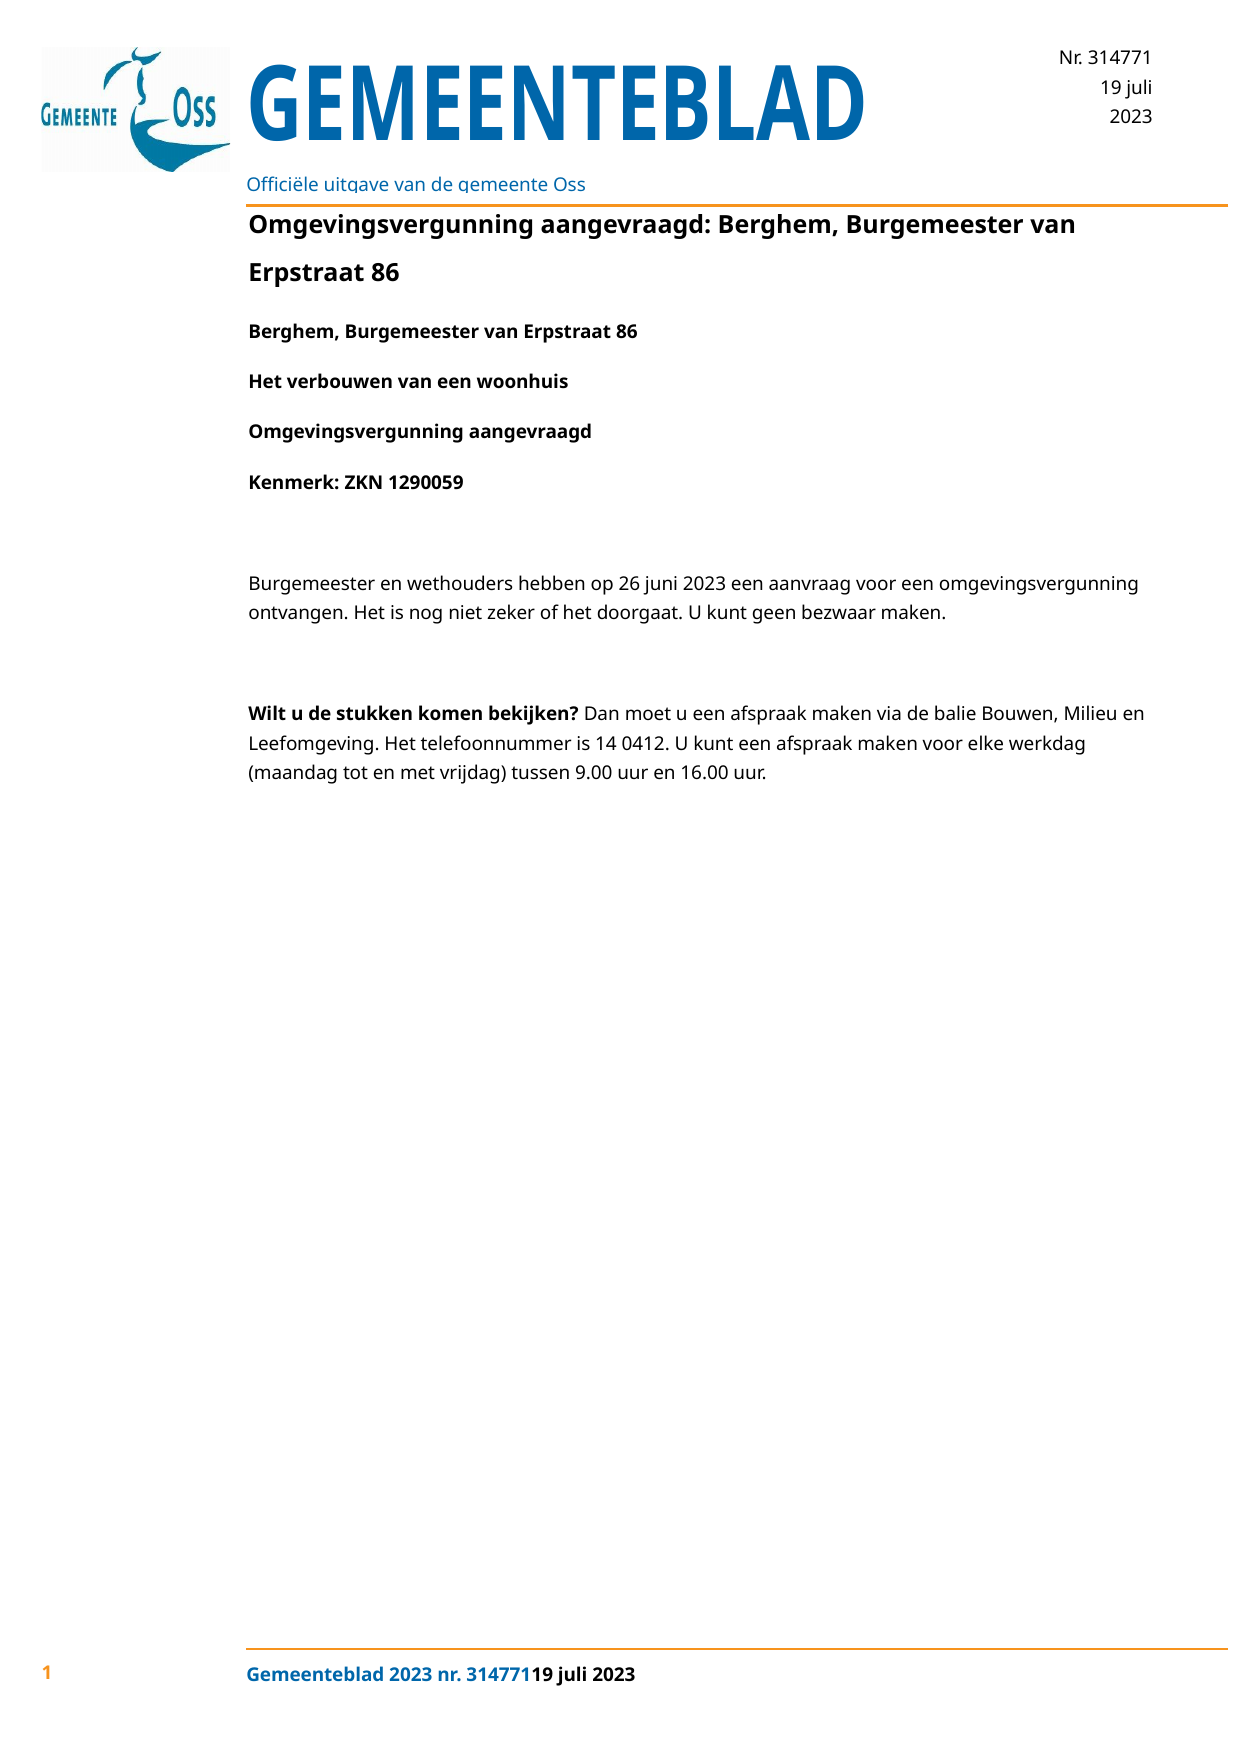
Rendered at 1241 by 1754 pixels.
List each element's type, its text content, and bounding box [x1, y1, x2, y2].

text Wilt u de stukken komen bekijken? Dan moet u een afspraak maken via de balie Bouwen, Milieu en Leefomgeving. Het telefoonnummer is 14 0412. U kunt een afspraak maken voor elke werkdag (maandag tot en met vrijdag) tussen 9.00 uur en 16.00 uur. [248, 700, 1152, 785]
text Berghem, Burgemeester van Erpstraat 86 [248, 318, 1152, 344]
text Omgevingsvergunning aangevraagd [248, 419, 1152, 444]
text Het verbouwen van een woonhuis [248, 368, 1152, 394]
picture [41, 47, 231, 172]
text Burgemeester en wethouders hebben op 26 juni 2023 een aanvraag voor een omgevingsvergunning ontvangen. Het is nog niet zeker of het doorgaat. U kunt geen bezwaar maken. [248, 570, 1152, 625]
text Kenmerk: ZKN 1290059 [248, 469, 1152, 495]
text Omgevingsvergunning aangevraagd: Berghem, Burgemeester van Erpstraat 86 [248, 207, 1152, 288]
